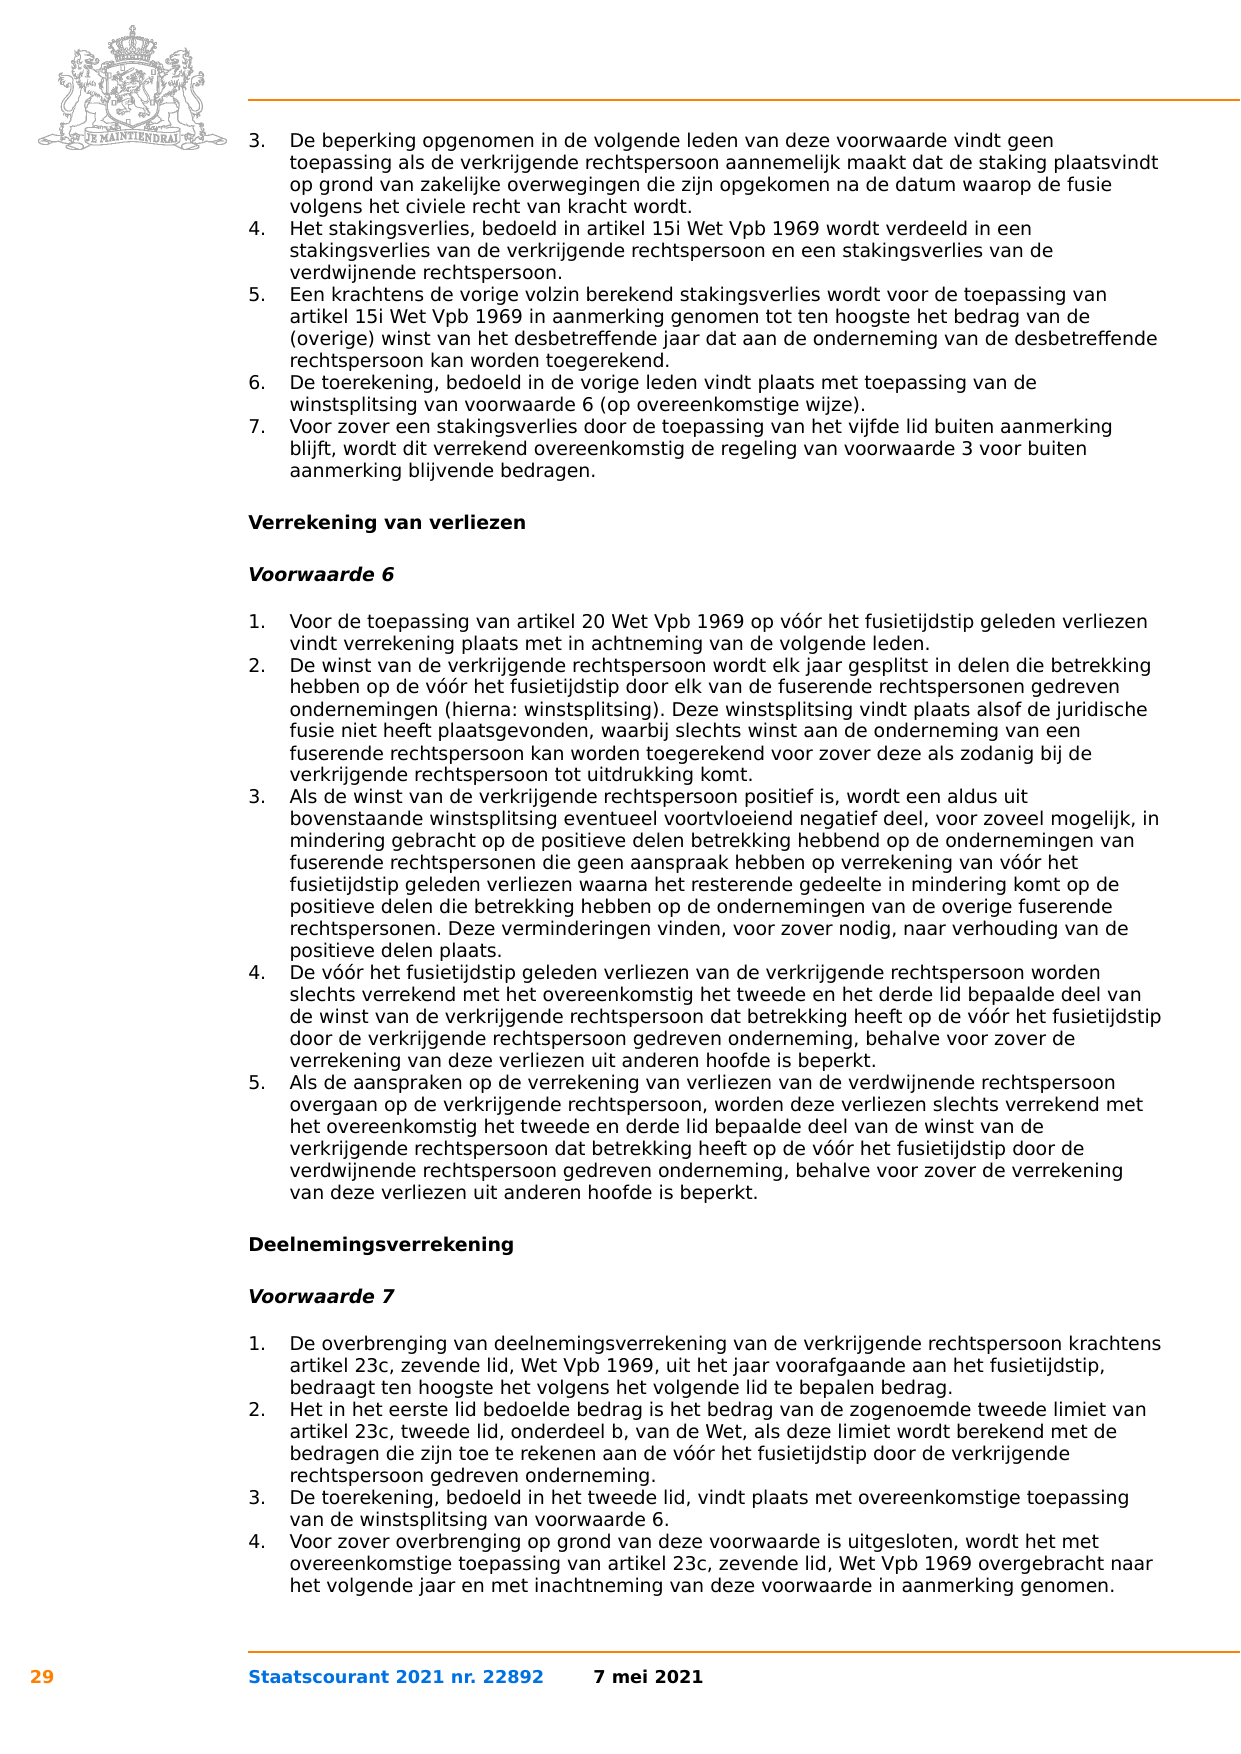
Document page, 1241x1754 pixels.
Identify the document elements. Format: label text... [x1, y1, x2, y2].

subtitle Verrekening van verliezen [248, 512, 1163, 533]
subtitle Deelnemingsverrekening [248, 1234, 1163, 1256]
subtitle Voorwaarde 6 [248, 563, 1163, 586]
text 4. Het stakingsverlies, bedoeld in artikel 15i Wet Vpb 1969 wordt verdeeld in een stakingsverlies van de verkrijgende rechtspersoon en een stakingsverlies van de verdwijnende rechtspersoon. [248, 218, 1163, 284]
text 4. Voor zover overbrenging op grond van deze voorwaarde is uitgesloten, wordt het met overeenkomstige toepassing van artikel 23c, zevende lid, Wet Vpb 1969 overgebracht naar het volgende jaar en met inachtneming van deze voorwaarde in aanmerking genomen. [248, 1531, 1163, 1597]
text 3. Als de winst van de verkrijgende rechtspersoon positief is, wordt een aldus uit bovenstaande winstsplitsing eventueel voortvloeiend negatief deel, voor zoveel mogelijk, in mindering gebracht op de positieve delen betrekking hebbend op de ondernemingen van fuserende rechtspersonen die geen aanspraak hebben op verrekening van vóór het fusietijdstip geleden verliezen waarna het resterende gedeelte in mindering komt op de positieve delen die betrekking hebben op de ondernemingen van de overige fuserende rechtspersonen. Deze verminderingen vinden, voor zover nodig, naar verhouding van de positieve delen plaats. [248, 786, 1163, 962]
text 5. Als de aanspraken op de verrekening van verliezen van de verdwijnende rechtspersoon overgaan op de verkrijgende rechtspersoon, worden deze verliezen slechts verrekend met het overeenkomstig het tweede en derde lid bepaalde deel van de winst van de verkrijgende rechtspersoon dat betrekking heeft op de vóór het fusietijdstip door de verdwijnende rechtspersoon gedreven onderneming, behalve voor zover de verrekening van deze verliezen uit anderen hoofde is beperkt. [248, 1072, 1163, 1204]
text 6. De toerekening, bedoeld in de vorige leden vindt plaats met toepassing van de winstsplitsing van voorwaarde 6 (op overeenkomstige wijze). [248, 372, 1163, 416]
text 1. De overbrenging van deelnemingsverrekening van de verkrijgende rechtspersoon krachtens artikel 23c, zevende lid, Wet Vpb 1969, uit het jaar voorafgaande aan het fusietijdstip, bedraagt ten hoogste het volgens het volgende lid te bepalen bedrag. [248, 1333, 1163, 1399]
text 3. De toerekening, bedoeld in het tweede lid, vindt plaats met overeenkomstige toepassing van de winstsplitsing van voorwaarde 6. [248, 1487, 1163, 1531]
text 2. De winst van de verkrijgende rechtspersoon wordt elk jaar gesplitst in delen die betrekking hebben op de vóór het fusietijdstip door elk van de fuserende rechtspersonen gedreven ondernemingen (hierna: winstsplitsing). Deze winstsplitsing vindt plaats alsof de juridische fusie niet heeft plaatsgevonden, waarbij slechts winst aan de onderneming van een fuserende rechtspersoon kan worden toegerekend voor zover deze als zodanig bij de verkrijgende rechtspersoon tot uitdrukking komt. [248, 654, 1163, 786]
text 1. Voor de toepassing van artikel 20 Wet Vpb 1969 op vóór het fusietijdstip geleden verliezen vindt verrekening plaats met in achtneming van de volgende leden. [248, 611, 1163, 654]
text 3. De beperking opgenomen in de volgende leden van deze voorwaarde vindt geen toepassing als de verkrijgende rechtspersoon aannemelijk maakt dat de staking plaatsvindt op grond van zakelijke overwegingen die zijn opgekomen na de datum waarop de fusie volgens het civiele recht van kracht wordt. [248, 130, 1163, 218]
picture [38, 25, 227, 150]
text 2. Het in het eerste lid bedoelde bedrag is het bedrag van de zogenoemde tweede limiet van artikel 23c, tweede lid, onderdeel b, van de Wet, als deze limiet wordt berekend met de bedragen die zijn toe te rekenen aan de vóór het fusietijdstip door de verkrijgende rechtspersoon gedreven onderneming. [248, 1399, 1163, 1487]
text 7. Voor zover een stakingsverlies door de toepassing van het vijfde lid buiten aanmerking blijft, wordt dit verrekend overeenkomstig de regeling van voorwaarde 3 voor buiten aanmerking blijvende bedragen. [248, 416, 1163, 482]
text 4. De vóór het fusietijdstip geleden verliezen van de verkrijgende rechtspersoon worden slechts verrekend met het overeenkomstig het tweede en het derde lid bepaalde deel van de winst van de verkrijgende rechtspersoon dat betrekking heeft op de vóór het fusietijdstip door de verkrijgende rechtspersoon gedreven onderneming, behalve voor zover de verrekening van deze verliezen uit anderen hoofde is beperkt. [248, 962, 1163, 1072]
subtitle Voorwaarde 7 [248, 1286, 1163, 1308]
text 5. Een krachtens de vorige volzin berekend stakingsverlies wordt voor de toepassing van artikel 15i Wet Vpb 1969 in aanmerking genomen tot ten hoogste het bedrag van de (overige) winst van het desbetreffende jaar dat aan de onderneming van de desbetreffende rechtspersoon kan worden toegerekend. [248, 284, 1163, 372]
